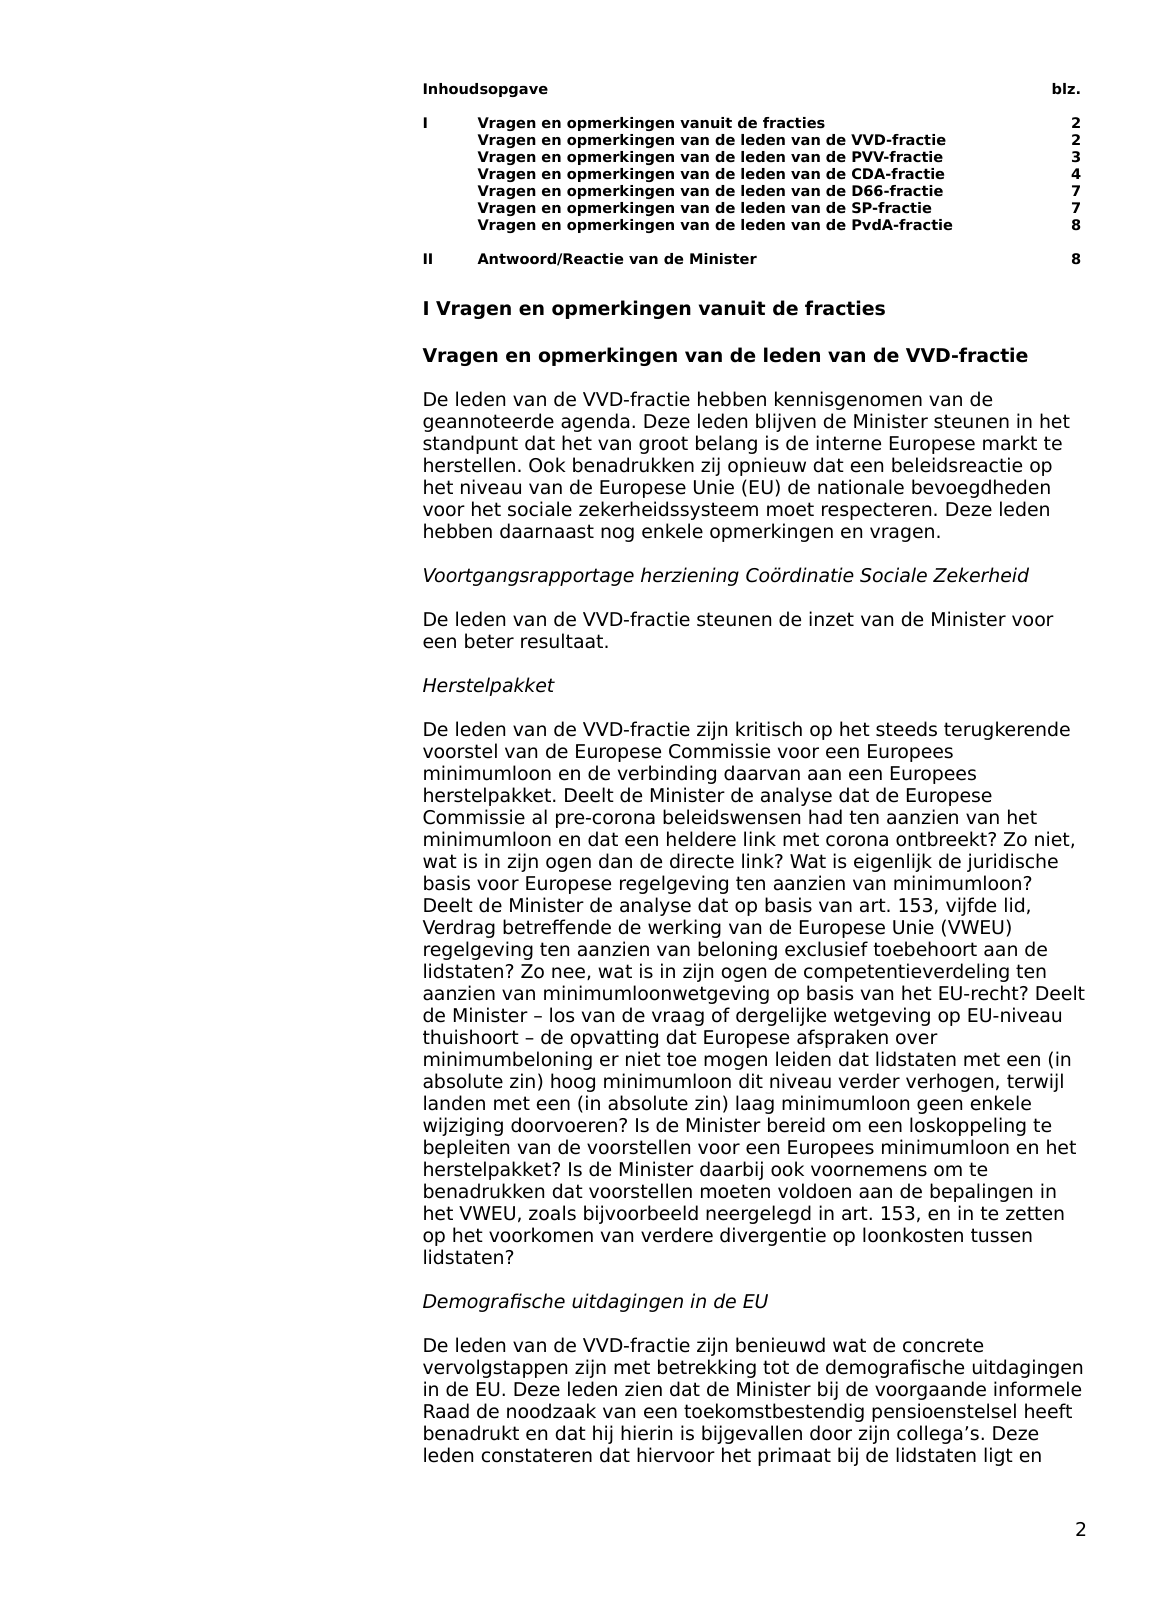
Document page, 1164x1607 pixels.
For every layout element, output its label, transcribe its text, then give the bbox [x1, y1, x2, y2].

table_cell 8 [1013, 217, 1087, 234]
table_cell [1013, 234, 1087, 251]
table_cell [422, 217, 471, 234]
text De leden van de VVD-fractie hebben kennisgenomen van de geannoteerde agenda. Deze leden blijven de Minister steunen in het standpunt dat het van groot belang is de interne Europese markt te herstellen. Ook benadrukken zij opnieuw dat een beleidsreactie op het niveau van de Europese Unie (EU) de nationale bevoegdheden voor het sociale zekerheidssysteem moet respecteren. Deze leden hebben daarnaast nog enkele opmerkingen en vragen. [422, 389, 1087, 543]
table_cell [422, 166, 471, 183]
table_cell Vragen en opmerkingen van de leden van de PVV-fractie [471, 149, 1013, 166]
subtitle Voortgangsrapportage herziening Coördinatie Sociale Zekerheid [422, 565, 1087, 587]
table_cell [471, 234, 1013, 251]
table_cell I [422, 115, 471, 132]
table_cell [422, 234, 471, 251]
table_cell 8 [1013, 251, 1087, 268]
table_header Inhoudsopgave [422, 81, 1013, 98]
table_cell 7 [1013, 183, 1087, 200]
table_cell [471, 98, 1013, 115]
table_cell Vragen en opmerkingen vanuit de fracties [471, 115, 1013, 132]
text De leden van de VVD-fractie steunen de inzet van de Minister voor een beter resultaat. [422, 609, 1087, 653]
subtitle Vragen en opmerkingen van de leden van de VVD-fractie [422, 345, 1087, 367]
table_cell Vragen en opmerkingen van de leden van de VVD-fractie [471, 132, 1013, 149]
table_cell 2 [1013, 115, 1087, 132]
table_cell Vragen en opmerkingen van de leden van de PvdA-fractie [471, 217, 1013, 234]
table_cell Vragen en opmerkingen van de leden van de CDA-fractie [471, 166, 1013, 183]
table_cell [422, 183, 471, 200]
table_cell [422, 149, 471, 166]
table_cell 2 [1013, 132, 1087, 149]
table_header blz. [1013, 81, 1087, 98]
table_cell 3 [1013, 149, 1087, 166]
text De leden van de VVD-fractie zijn benieuwd wat de concrete vervolgstappen zijn met betrekking tot de demografische uitdagingen in de EU. Deze leden zien dat de Minister bij de voorgaande informele Raad de noodzaak van een toekomstbestendig pensioenstelsel heeft benadrukt en dat hij hierin is bijgevallen door zijn collega’s. Deze leden constateren dat hiervoor het primaat bij de lidstaten ligt en [422, 1335, 1087, 1467]
table_cell 7 [1013, 200, 1087, 217]
table_cell Antwoord/Reactie van de Minister [471, 251, 1013, 268]
table_cell [1013, 98, 1087, 115]
table_cell II [422, 251, 471, 268]
subtitle Herstelpakket [422, 675, 1087, 697]
subtitle I Vragen en opmerkingen vanuit de fracties [422, 298, 1087, 320]
text De leden van de VVD-fractie zijn kritisch op het steeds terugkerende voorstel van de Europese Commissie voor een Europees minimumloon en de verbinding daarvan aan een Europees herstelpakket. Deelt de Minister de analyse dat de Europese Commissie al pre-corona beleidswensen had ten aanzien van het minimumloon en dat een heldere link met corona ontbreekt? Zo niet, wat is in zijn ogen dan de directe link? Wat is eigenlijk de juridische basis voor Europese regelgeving ten aanzien van minimumloon? Deelt de Minister de analyse dat op basis van art. 153, vijfde lid, Verdrag betreffende de werking van de Europese Unie (VWEU) regelgeving ten aanzien van beloning exclusief toebehoort aan de lidstaten? Zo nee, wat is in zijn ogen de competentieverdeling ten aanzien van minimumloonwetgeving op basis van het EU-recht? Deelt de Minister – los van de vraag of dergelijke wetgeving op EU-niveau thuishoort – de opvatting dat Europese afspraken over minimumbeloning er niet toe mogen leiden dat lidstaten met een (in absolute zin) hoog minimumloon dit niveau verder verhogen, terwijl landen met een (in absolute zin) laag minimumloon geen enkele wijziging doorvoeren? Is de Minister bereid om een loskoppeling te bepleiten van de voorstellen voor een Europees minimumloon en het herstelpakket? Is de Minister daarbij ook voornemens om te benadrukken dat voorstellen moeten voldoen aan de bepalingen in het VWEU, zoals bijvoorbeeld neergelegd in art. 153, en in te zetten op het voorkomen van verdere divergentie op loonkosten tussen lidstaten? [422, 719, 1087, 1269]
subtitle Demografische uitdagingen in de EU [422, 1291, 1087, 1313]
table_cell [422, 98, 471, 115]
table_cell Vragen en opmerkingen van de leden van de D66-fractie [471, 183, 1013, 200]
table_cell 4 [1013, 166, 1087, 183]
table_cell [422, 200, 471, 217]
table_cell Vragen en opmerkingen van de leden van de SP-fractie [471, 200, 1013, 217]
table_cell [422, 132, 471, 149]
